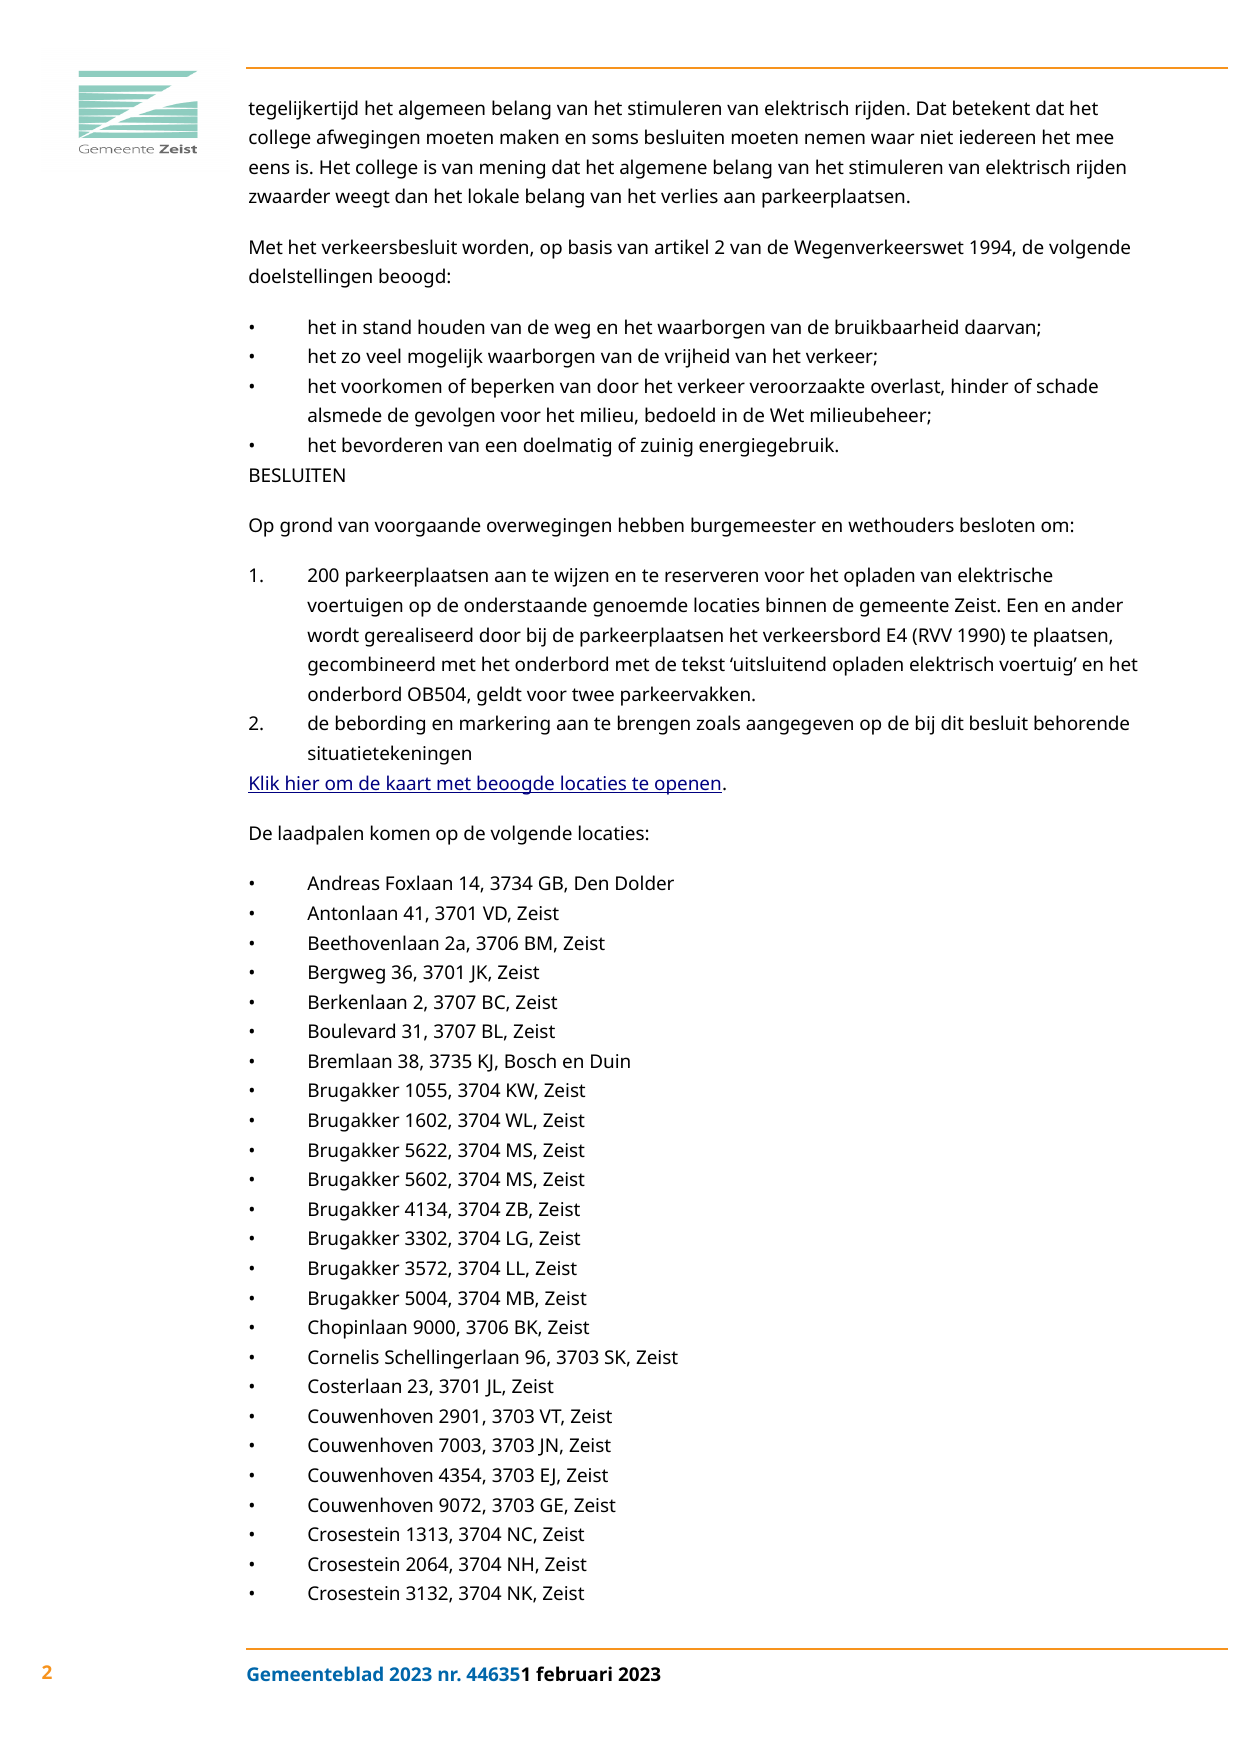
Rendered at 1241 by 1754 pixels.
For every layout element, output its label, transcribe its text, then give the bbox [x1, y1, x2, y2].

list de bebording en markering aan te brengen zoals aangegeven op de bij dit besluit behorende situatietekeningen [248, 711, 1152, 766]
list Couwenhoven 9072, 3703 GE, Zeist [248, 1492, 1152, 1518]
list Bergweg 36, 3701 JK, Zeist [248, 959, 1152, 985]
list Brugakker 1602, 3704 WL, Zeist [248, 1107, 1152, 1133]
list Chopinlaan 9000, 3706 BK, Zeist [248, 1314, 1152, 1340]
text tegelijkertijd het algemeen belang van het stimuleren van elektrisch rijden. Dat betekent dat het college afwegingen moeten maken en soms besluiten moeten nemen waar niet iedereen het mee eens is. Het college is van mening dat het algemene belang van het stimuleren van elektrisch rijden zwaarder weegt dan het lokale belang van het verlies aan parkeerplaatsen. [248, 95, 1152, 209]
list Crosestein 3132, 3704 NK, Zeist [248, 1581, 1152, 1606]
list Crosestein 2064, 3704 NH, Zeist [248, 1551, 1152, 1577]
list Couwenhoven 2901, 3703 VT, Zeist [248, 1403, 1152, 1429]
list het bevorderen van een doelmatig of zuinig energiegebruik. [248, 432, 1152, 458]
list Beethovenlaan 2a, 3706 BM, Zeist [248, 930, 1152, 956]
list Crosestein 1313, 3704 NC, Zeist [248, 1521, 1152, 1547]
list Cornelis Schellingerlaan 96, 3703 SK, Zeist [248, 1344, 1152, 1370]
list het zo veel mogelijk waarborgen van de vrijheid van het verkeer; [248, 343, 1152, 369]
picture [41, 47, 231, 172]
list 200 parkeerplaatsen aan te wijzen en te reserveren voor het opladen van elektrische voertuigen op de onderstaande genoemde locaties binnen de gemeente Zeist. Een en ander wordt gerealiseerd door bij de parkeerplaatsen het verkeersbord E4 (RVV 1990) te plaatsen, gecombineerd met het onderbord met de tekst ‘uitsluitend opladen elektrisch voertuig’ en het onderbord OB504, geldt voor twee parkeervakken. [248, 563, 1152, 707]
list het in stand houden van de weg en het waarborgen van de bruikbaarheid daarvan; [248, 314, 1152, 340]
list Couwenhoven 4354, 3703 EJ, Zeist [248, 1462, 1152, 1488]
text Met het verkeersbesluit worden, op basis van artikel 2 van de Wegenverkeerswet 1994, de volgende doelstellingen beoogd: [248, 234, 1152, 289]
list Antonlaan 41, 3701 VD, Zeist [248, 900, 1152, 926]
list Brugakker 4134, 3704 ZB, Zeist [248, 1196, 1152, 1222]
text Klik hier om de kaart met beoogde locaties te openen. [248, 770, 1152, 796]
list Brugakker 5622, 3704 MS, Zeist [248, 1137, 1152, 1163]
list Boulevard 31, 3707 BL, Zeist [248, 1018, 1152, 1044]
text BESLUITEN [248, 462, 1152, 488]
list Costerlaan 23, 3701 JL, Zeist [248, 1373, 1152, 1399]
list Brugakker 1055, 3704 KW, Zeist [248, 1078, 1152, 1103]
text Op grond van voorgaande overwegingen hebben burgemeester en wethouders besloten om: [248, 512, 1152, 538]
list Brugakker 5602, 3704 MS, Zeist [248, 1166, 1152, 1192]
list Andreas Foxlaan 14, 3734 GB, Den Dolder [248, 871, 1152, 896]
list Couwenhoven 7003, 3703 JN, Zeist [248, 1433, 1152, 1458]
list het voorkomen of beperken van door het verkeer veroorzaakte overlast, hinder of schade alsmede de gevolgen voor het milieu, bedoeld in de Wet milieubeheer; [248, 373, 1152, 428]
list Brugakker 5004, 3704 MB, Zeist [248, 1285, 1152, 1311]
list Bremlaan 38, 3735 KJ, Bosch en Duin [248, 1048, 1152, 1074]
list Berkenlaan 2, 3707 BC, Zeist [248, 989, 1152, 1015]
list Brugakker 3572, 3704 LL, Zeist [248, 1255, 1152, 1281]
text De laadpalen komen op de volgende locaties: [248, 820, 1152, 846]
list Brugakker 3302, 3704 LG, Zeist [248, 1226, 1152, 1251]
